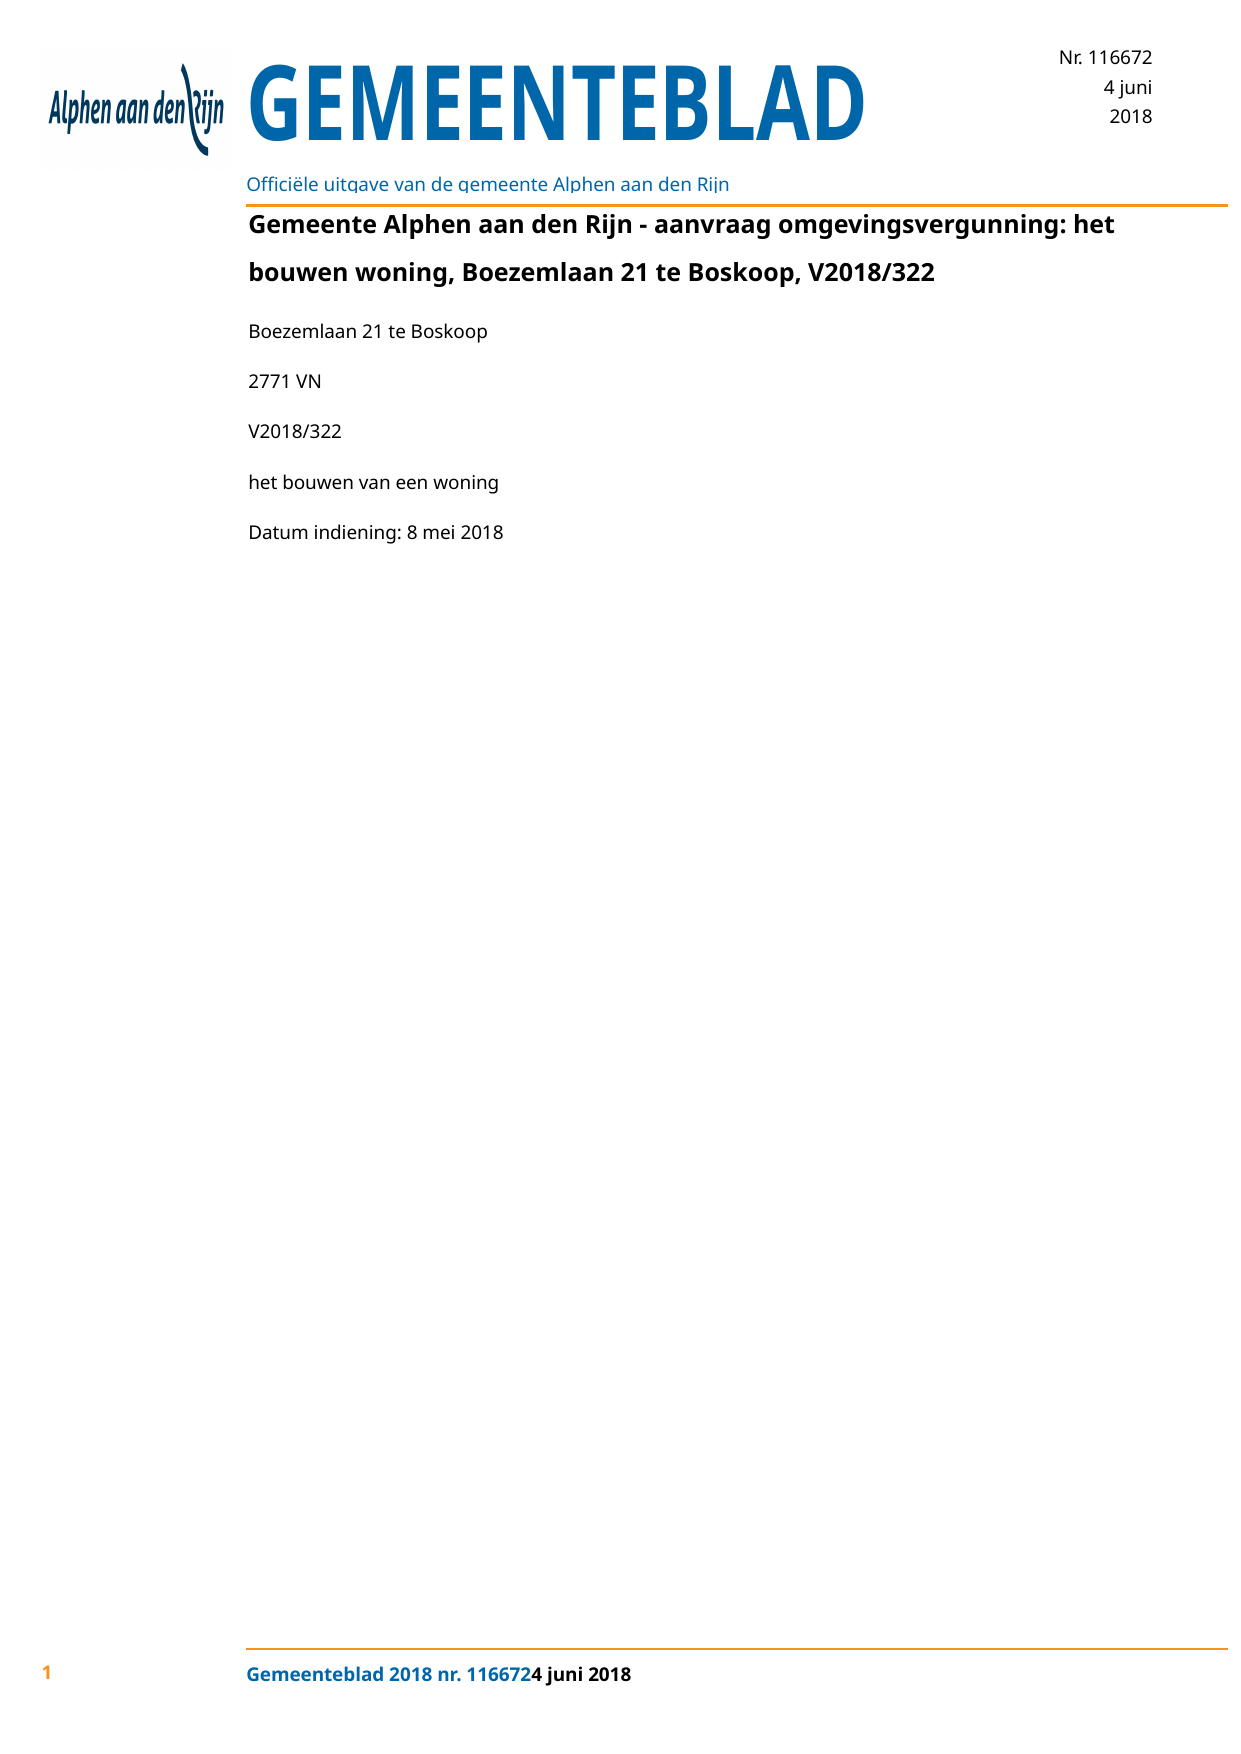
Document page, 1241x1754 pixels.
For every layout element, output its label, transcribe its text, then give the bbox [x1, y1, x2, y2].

text Datum indiening: 8 mei 2018 [248, 519, 1152, 545]
text 2771 VN [248, 368, 1152, 394]
text Gemeente Alphen aan den Rijn - aanvraag omgevingsvergunning: het bouwen woning, Boezemlaan 21 te Boskoop, V2018/322 [248, 207, 1152, 288]
picture [41, 47, 231, 172]
text het bouwen van een woning [248, 469, 1152, 495]
text V2018/322 [248, 419, 1152, 444]
text Boezemlaan 21 te Boskoop [248, 318, 1152, 344]
